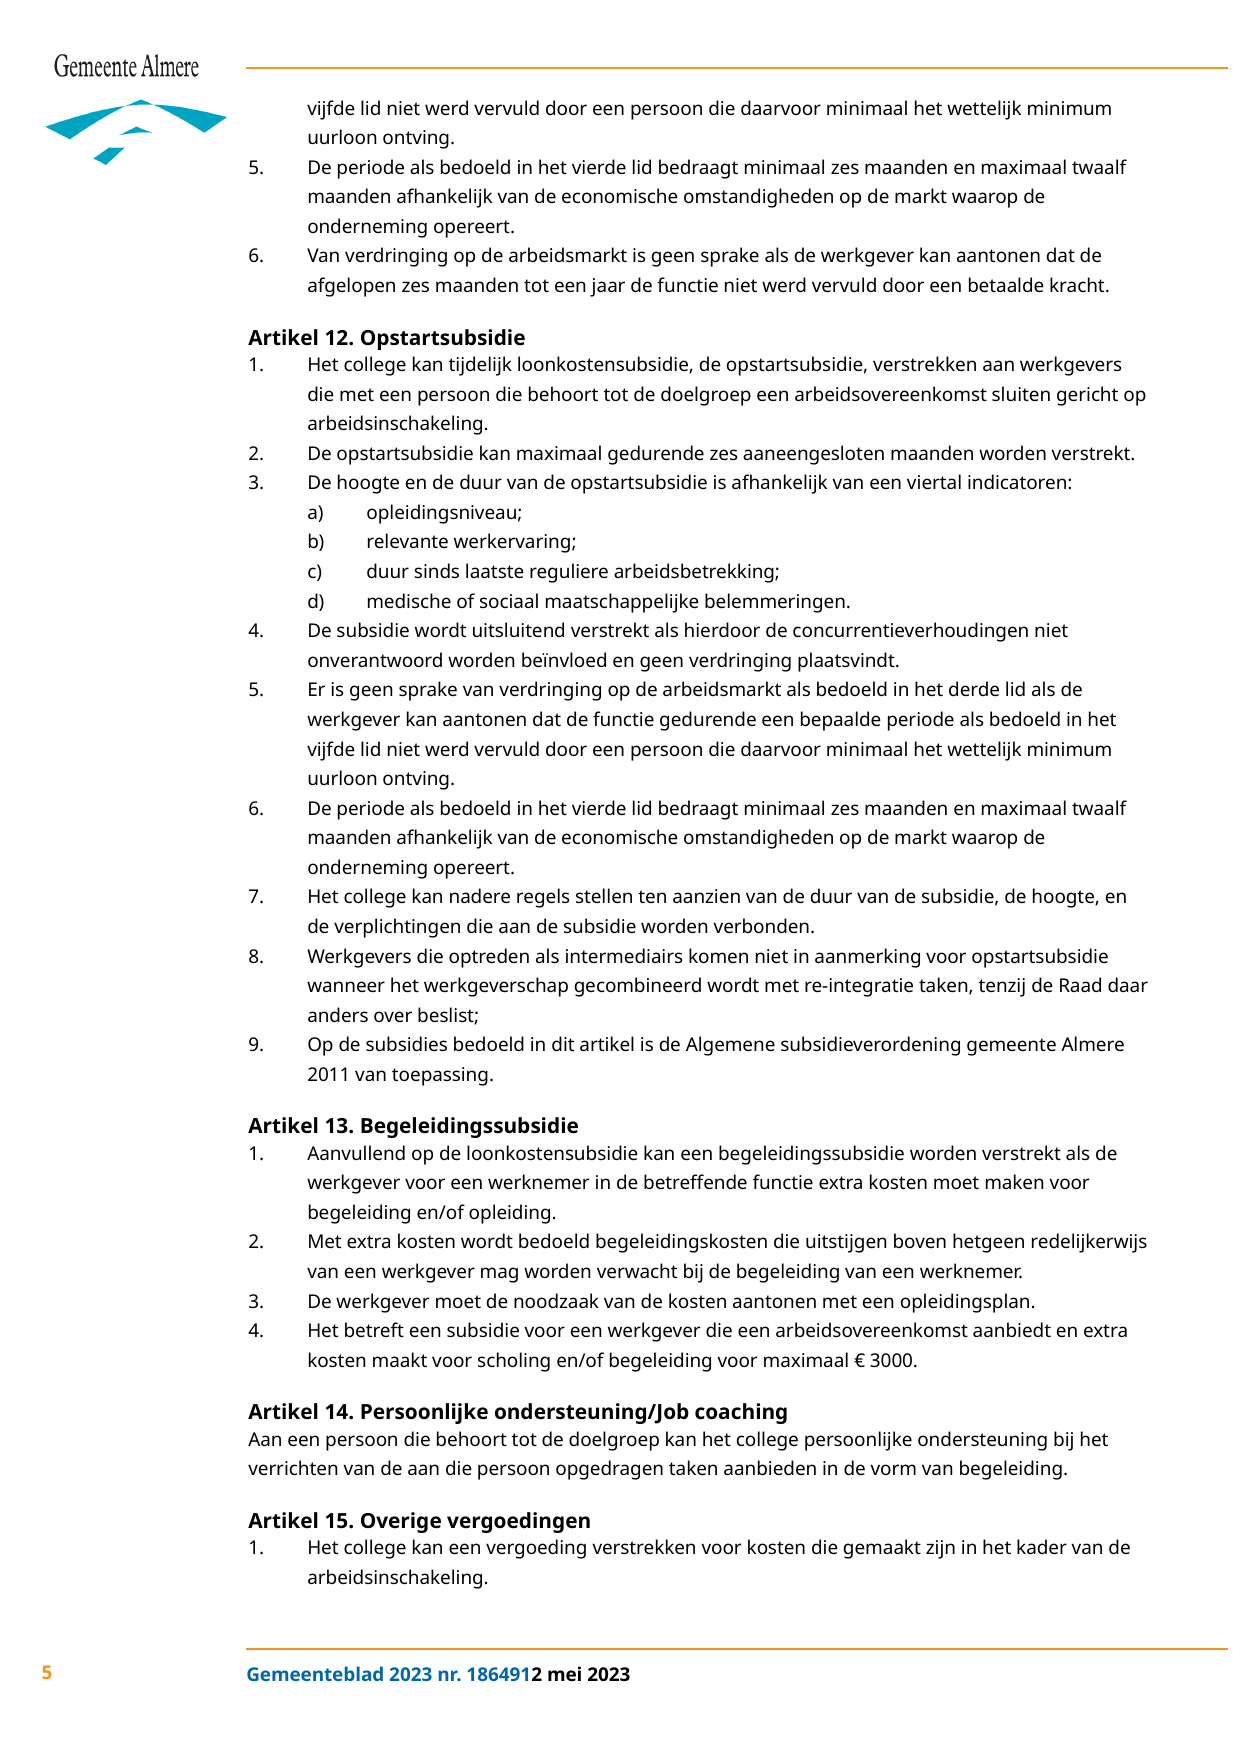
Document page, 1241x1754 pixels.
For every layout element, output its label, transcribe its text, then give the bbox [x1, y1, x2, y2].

text Artikel 13. Begeleidingssubsidie [248, 1112, 1152, 1140]
list Werkgevers die optreden als intermediairs komen niet in aanmerking voor opstartsubsidie wanneer het werkgeverschap gecombineerd wordt met re-integratie taken, tenzij de Raad daar anders over beslist; [248, 943, 1152, 1028]
list Op de subsidies bedoeld in dit artikel is de Algemene subsidieverordening gemeente Almere 2011 van toepassing. [248, 1032, 1152, 1087]
list Met extra kosten wordt bedoeld begeleidingskosten die uitstijgen boven hetgeen redelijkerwijs van een werkgever mag worden verwacht bij de begeleiding van een werknemer. [248, 1229, 1152, 1284]
list De werkgever moet de noodzaak van de kosten aantonen met een opleidingsplan. [248, 1288, 1152, 1314]
list De periode als bedoeld in het vierde lid bedraagt minimaal zes maanden en maximaal twaalf maanden afhankelijk van de economische omstandigheden op de markt waarop de onderneming opereert. [248, 795, 1152, 880]
list medische of sociaal maatschappelijke belemmeringen. [307, 588, 1152, 613]
text Artikel 15. Overige vergoedingen [248, 1506, 1152, 1534]
list Het college kan een vergoeding verstrekken voor kosten die gemaakt zijn in het kader van de arbeidsinschakeling. [248, 1534, 1152, 1590]
list opleidingsniveau; [307, 499, 1152, 525]
text Aan een persoon die behoort tot de doelgroep kan het college persoonlijke ondersteuning bij het verrichten van de aan die persoon opgedragen taken aanbieden in de vorm van begeleiding. [248, 1426, 1152, 1481]
list duur sinds laatste reguliere arbeidsbetrekking; [307, 558, 1152, 584]
list Het betreft een subsidie voor een werkgever die een arbeidsovereenkomst aanbiedt en extra kosten maakt voor scholing en/of begeleiding voor maximaal € 3000. [248, 1317, 1152, 1373]
list Van verdringing op de arbeidsmarkt is geen sprake als de werkgever kan aantonen dat de afgelopen zes maanden tot een jaar de functie niet werd vervuld door een betaalde kracht. [248, 243, 1152, 298]
list De subsidie wordt uitsluitend verstrekt als hierdoor de concurrentieverhoudingen niet onverantwoord worden beïnvloed en geen verdringing plaatsvindt. [248, 617, 1152, 673]
list De hoogte en de duur van de opstartsubsidie is afhankelijk van een viertal indicatoren: [248, 469, 1152, 495]
picture [41, 47, 231, 172]
list relevante werkervaring; [307, 529, 1152, 554]
text Artikel 14. Persoonlijke ondersteuning/Job coaching [248, 1397, 1152, 1426]
list Het college kan nadere regels stellen ten aanzien van de duur van de subsidie, de hoogte, en de verplichtingen die aan de subsidie worden verbonden. [248, 884, 1152, 939]
text Artikel 12. Opstartsubsidie [248, 323, 1152, 351]
list De periode als bedoeld in het vierde lid bedraagt minimaal zes maanden en maximaal twaalf maanden afhankelijk van de economische omstandigheden op de markt waarop de onderneming opereert. [248, 154, 1152, 239]
list Er is geen sprake van verdringing op de arbeidsmarkt als bedoeld in het derde lid als de werkgever kan aantonen dat de functie gedurende een bepaalde periode als bedoeld in het vijfde lid niet werd vervuld door een persoon die daarvoor minimaal het wettelijk minimum uurloon ontving. [248, 677, 1152, 791]
list vijfde lid niet werd vervuld door een persoon die daarvoor minimaal het wettelijk minimum uurloon ontving. [248, 95, 1152, 150]
list De opstartsubsidie kan maximaal gedurende zes aaneengesloten maanden worden verstrekt. [248, 440, 1152, 466]
list Aanvullend op de loonkostensubsidie kan een begeleidingssubsidie worden verstrekt als de werkgever voor een werknemer in de betreffende functie extra kosten moet maken voor begeleiding en/of opleiding. [248, 1140, 1152, 1225]
list Het college kan tijdelijk loonkostensubsidie, de opstartsubsidie, verstrekken aan werkgevers die met een persoon die behoort tot de doelgroep een arbeidsovereenkomst sluiten gericht op arbeidsinschakeling. [248, 351, 1152, 436]
